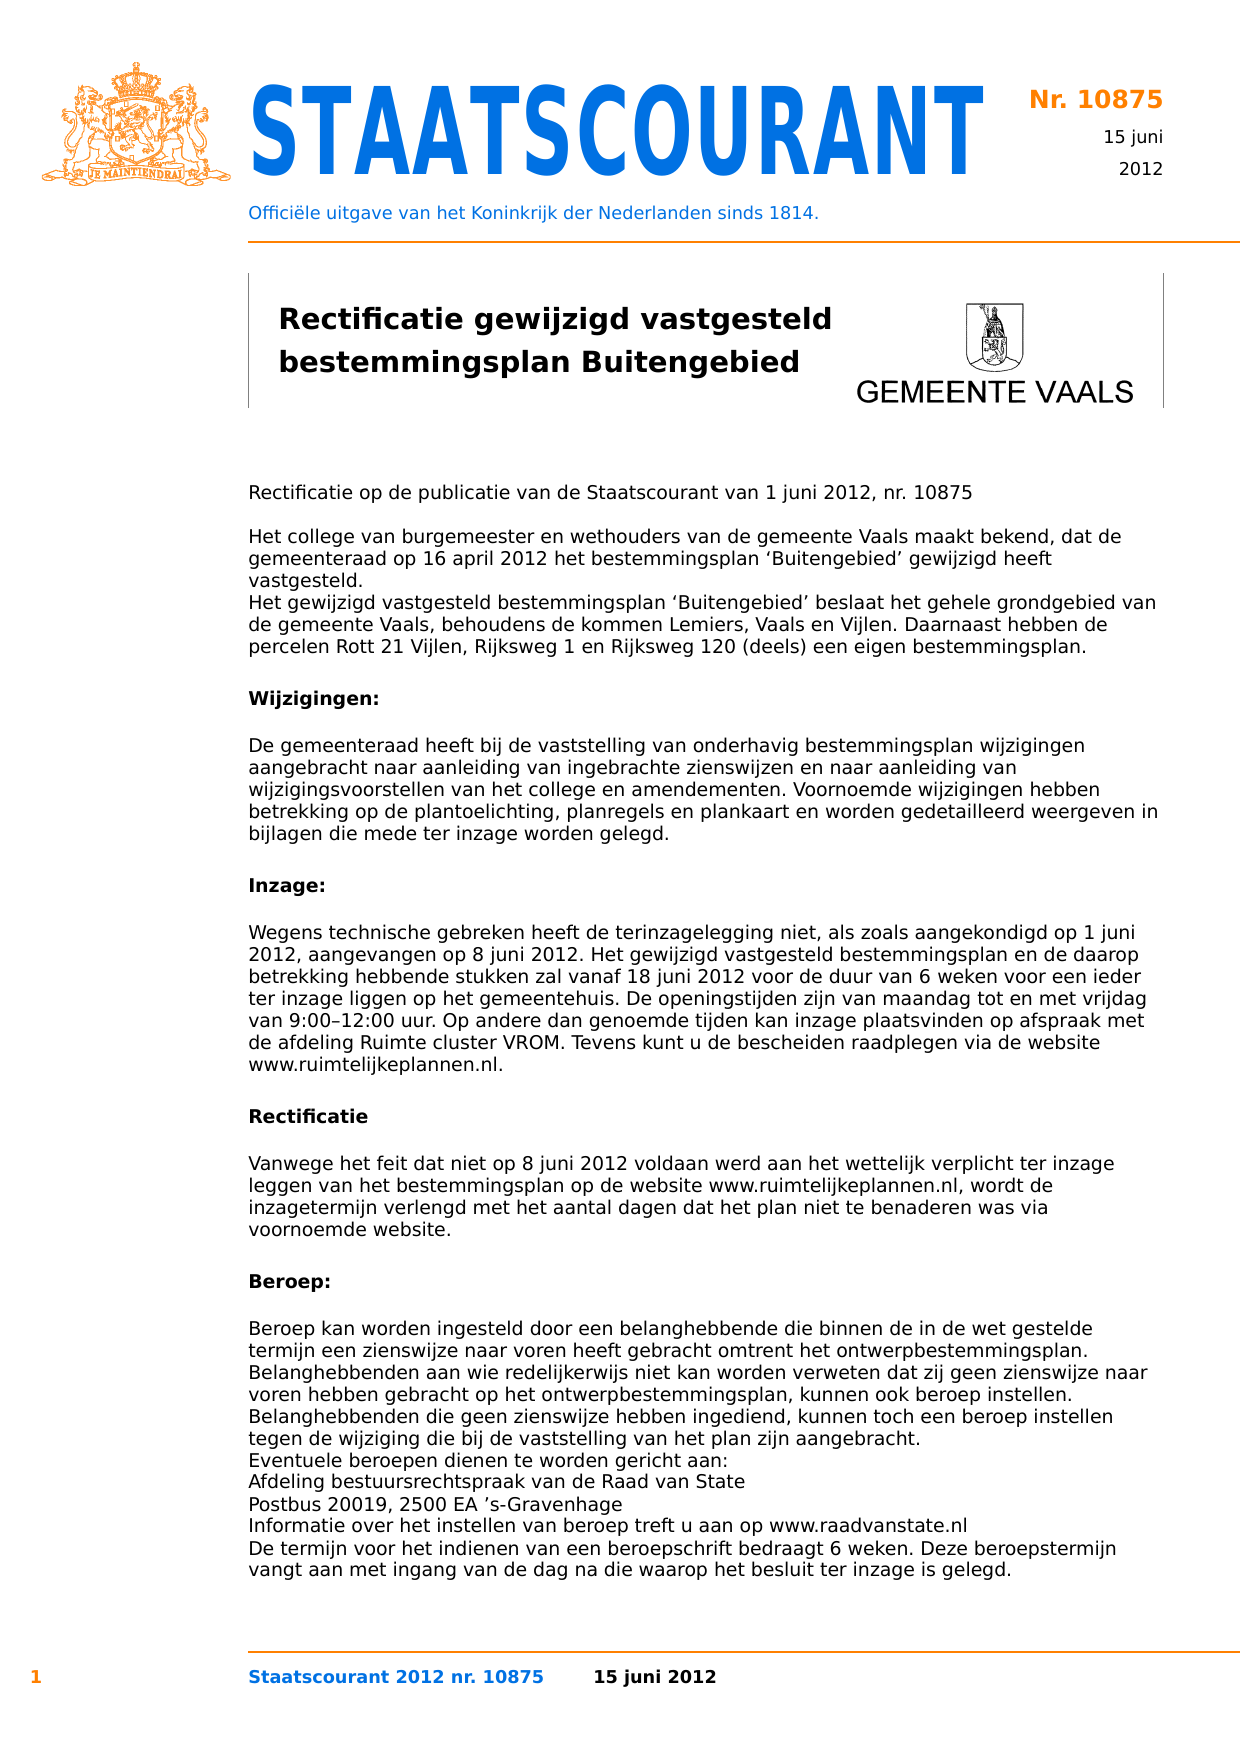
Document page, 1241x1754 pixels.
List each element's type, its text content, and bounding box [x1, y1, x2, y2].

picture [41, 62, 231, 186]
text Informatie over het instellen van beroep treft u aan op www.raadvanstate.nl [248, 1515, 1163, 1537]
text Rectificatie op de publicatie van de Staatscourant van 1 juni 2012, nr. 10875 [248, 482, 1163, 504]
subtitle Rectificatie gewijzigd vastgesteld bestemmingsplan Buitengebied [249, 273, 1163, 408]
text Postbus 20019, 2500 EA ’s-Gravenhage [248, 1493, 1163, 1515]
text Beroep kan worden ingesteld door een belanghebbende die binnen de in de wet gestelde termijn een zienswijze naar voren heeft gebracht omtrent het ontwerpbestemmingsplan. Belanghebbenden aan wie redelijkerwijs niet kan worden verweten dat zij geen zienswijze naar voren hebben gebracht op het ontwerpbestemmingsplan, kunnen ook beroep instellen. Belanghebbenden die geen zienswijze hebben ingediend, kunnen toch een beroep instellen tegen de wijziging die bij de vaststelling van het plan zijn aangebracht. [248, 1318, 1163, 1449]
text Het college van burgemeester en wethouders van de gemeente Vaals maakt bekend, dat de gemeenteraad op 16 april 2012 het bestemmingsplan ‘Buitengebied’ gewijzigd heeft vastgesteld. [248, 526, 1163, 592]
text Wegens technische gebreken heeft de terinzagelegging niet, als zoals aangekondigd op 1 juni 2012, aangevangen op 8 juni 2012. Het gewijzigd vastgesteld bestemmingsplan en de daarop betrekking hebbende stukken zal vanaf 18 juni 2012 voor de duur van 6 weken voor een ieder ter inzage liggen op het gemeentehuis. De openingstijden zijn van maandag tot en met vrijdag van 9:00–12:00 uur. Op andere dan genoemde tijden kan inzage plaatsvinden op afspraak met de afdeling Ruimte cluster VROM. Tevens kunt u de bescheiden raadplegen via de website www.ruimtelijkeplannen.nl. [248, 922, 1163, 1076]
text Afdeling bestuursrechtspraak van de Raad van State [248, 1471, 1163, 1493]
text Het gewijzigd vastgesteld bestemmingsplan ‘Buitengebied’ beslaat het gehele grondgebied van de gemeente Vaals, behoudens de kommen Lemiers, Vaals en Vijlen. Daarnaast hebben de percelen Rott 21 Vijlen, Rijksweg 1 en Rijksweg 120 (deels) een eigen bestemmingsplan. [248, 592, 1163, 658]
table_cell 2012 [998, 153, 1240, 203]
text De gemeenteraad heeft bij de vaststelling van onderhavig bestemmingsplan wijzigingen aangebracht naar aanleiding van ingebrachte zienswijzen en naar aanleiding van wijzigingsvoorstellen van het college en amendementen. Voornoemde wijzigingen hebben betrekking op de plantoelichting, planregels en plankaart en worden gedetailleerd weergeven in bijlagen die mede ter inzage worden gelegd. [248, 735, 1163, 845]
picture [855, 302, 1134, 403]
table_header Nr. 10875 [998, 62, 1240, 121]
table_cell 15 juni [998, 121, 1240, 153]
table_header STAATSCOURANT [248, 62, 998, 203]
subtitle Inzage: [248, 875, 1163, 897]
table_cell Officiële uitgave van het Koninkrijk der Nederlanden sinds 1814. [248, 203, 1240, 241]
subtitle Rectificatie [248, 1106, 1163, 1128]
text De termijn voor het indienen van een beroepschrift bedraagt 6 weken. Deze beroepstermijn vangt aan met ingang van de dag na die waarop het besluit ter inzage is gelegd. [248, 1537, 1163, 1581]
text Eventuele beroepen dienen te worden gericht aan: [248, 1449, 1163, 1471]
subtitle Wijzigingen: [248, 688, 1163, 710]
subtitle Beroep: [248, 1271, 1163, 1293]
table_header [25, 62, 248, 241]
text Vanwege het feit dat niet op 8 juni 2012 voldaan werd aan het wettelijk verplicht ter inzage leggen van het bestemmingsplan op de website www.ruimtelijkeplannen.nl, wordt de inzagetermijn verlengd met het aantal dagen dat het plan niet te benaderen was via voornoemde website. [248, 1153, 1163, 1241]
